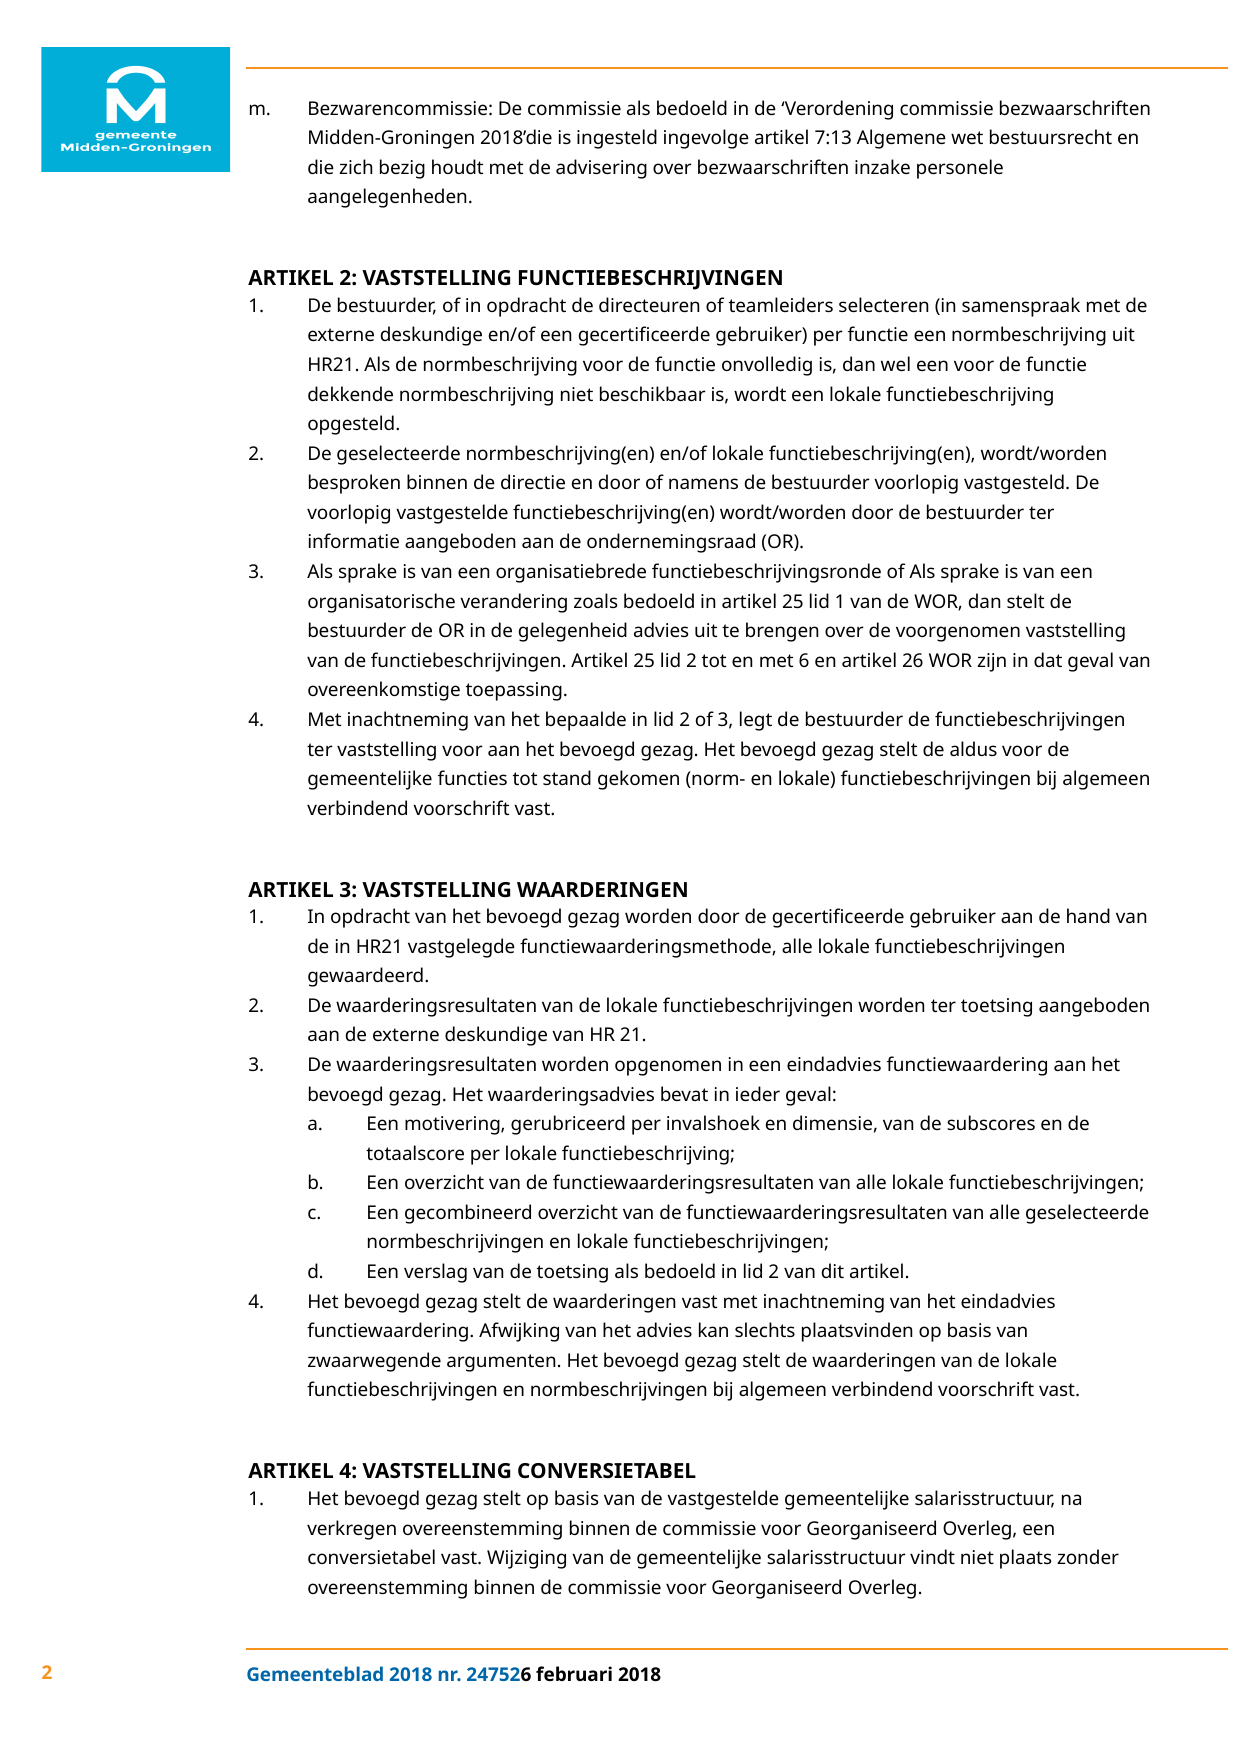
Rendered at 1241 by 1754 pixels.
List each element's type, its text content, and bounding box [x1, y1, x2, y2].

picture [108, 66, 164, 82]
list De waarderingsresultaten worden opgenomen in een eindadvies functiewaardering aan het bevoegd gezag. Het waarderingsadvies bevat in ieder geval: [248, 1051, 1152, 1107]
text ARTIKEL 3: VASTSTELLING WAARDERINGEN [248, 875, 1152, 903]
list De bestuurder, of in opdracht de directeuren of teamleiders selecteren (in samenspraak met de externe deskundige en/of een gecertificeerde gebruiker) per functie een normbeschrijving uit HR21. Als de normbeschrijving voor de functie onvolledig is, dan wel een voor de functie dekkende normbeschrijving niet beschikbaar is, wordt een lokale functiebeschrijving opgesteld. [248, 292, 1152, 436]
list Bezwarencommissie: De commissie als bedoeld in de ‘Verordening commissie bezwaarschriften Midden-Groningen 2018’die is ingesteld ingevolge artikel 7:13 Algemene wet bestuursrecht en die zich bezig houdt met de advisering over bezwaarschriften inzake personele aangelegenheden. [248, 95, 1152, 209]
text ARTIKEL 4: VASTSTELLING CONVERSIETABEL [248, 1457, 1152, 1485]
list Een overzicht van de functiewaarderingsresultaten van alle lokale functiebeschrijvingen; [307, 1169, 1152, 1195]
list Een verslag van de toetsing als bedoeld in lid 2 van dit artikel. [307, 1258, 1152, 1284]
list Een motivering, gerubriceerd per invalshoek en dimensie, van de subscores en de totaalscore per lokale functiebeschrijving; [307, 1110, 1152, 1166]
text ARTIKEL 2: VASTSTELLING FUNCTIEBESCHRIJVINGEN [248, 263, 1152, 292]
list Een gecombineerd overzicht van de functiewaarderingsresultaten van alle geselecteerde normbeschrijvingen en lokale functiebeschrijvingen; [307, 1199, 1152, 1254]
picture [184, 146, 190, 153]
list Als sprake is van een organisatiebrede functiebeschrijvingsronde of Als sprake is van een organisatorische verandering zoals bedoeld in artikel 25 lid 1 van de WOR, dan stelt de bestuurder de OR in de gelegenheid advies uit te brengen over de voorgenomen vaststelling van de functiebeschrijvingen. Artikel 25 lid 2 tot en met 6 en artikel 26 WOR zijn in dat geval van overeenkomstige toepassing. [248, 558, 1152, 702]
list In opdracht van het bevoegd gezag worden door de gecertificeerde gebruiker aan de hand van de in HR21 vastgelegde functiewaarderingsmethode, alle lokale functiebeschrijvingen gewaardeerd. [248, 903, 1152, 988]
list De waarderingsresultaten van de lokale functiebeschrijvingen worden ter toetsing aangeboden aan de externe deskundige van HR 21. [248, 992, 1152, 1047]
list Het bevoegd gezag stelt de waarderingen vast met inachtneming van het eindadvies functiewaardering. Afwijking van het advies kan slechts plaatsvinden op basis van zwaarwegende argumenten. Het bevoegd gezag stelt de waarderingen van de lokale functiebeschrijvingen en normbeschrijvingen bij algemeen verbindend voorschrift vast. [248, 1288, 1152, 1402]
list Met inachtneming van het bepaalde in lid 2 of 3, legt de bestuurder de functiebeschrijvingen ter vaststelling voor aan het bevoegd gezag. Het bevoegd gezag stelt de aldus voor de gemeentelijke functies tot stand gekomen (norm- en lokale) functiebeschrijvingen bij algemeen verbindend voorschrift vast. [248, 706, 1152, 821]
list Het bevoegd gezag stelt op basis van de vastgestelde gemeentelijke salarisstructuur, na verkregen overeenstemming binnen de commissie voor Georganiseerd Overleg, een conversietabel vast. Wijziging van de gemeentelijke salarisstructuur vindt niet plaats zonder overeenstemming binnen de commissie voor Georganiseerd Overleg. [248, 1485, 1152, 1599]
list De geselecteerde normbeschrijving(en) en/of lokale functiebeschrijving(en), wordt/worden besproken binnen de directie en door of namens de bestuurder voorlopig vastgesteld. De voorlopig vastgestelde functiebeschrijving(en) wordt/worden door de bestuurder ter informatie aangeboden aan de ondernemingsraad (OR). [248, 440, 1152, 554]
picture [107, 89, 165, 122]
